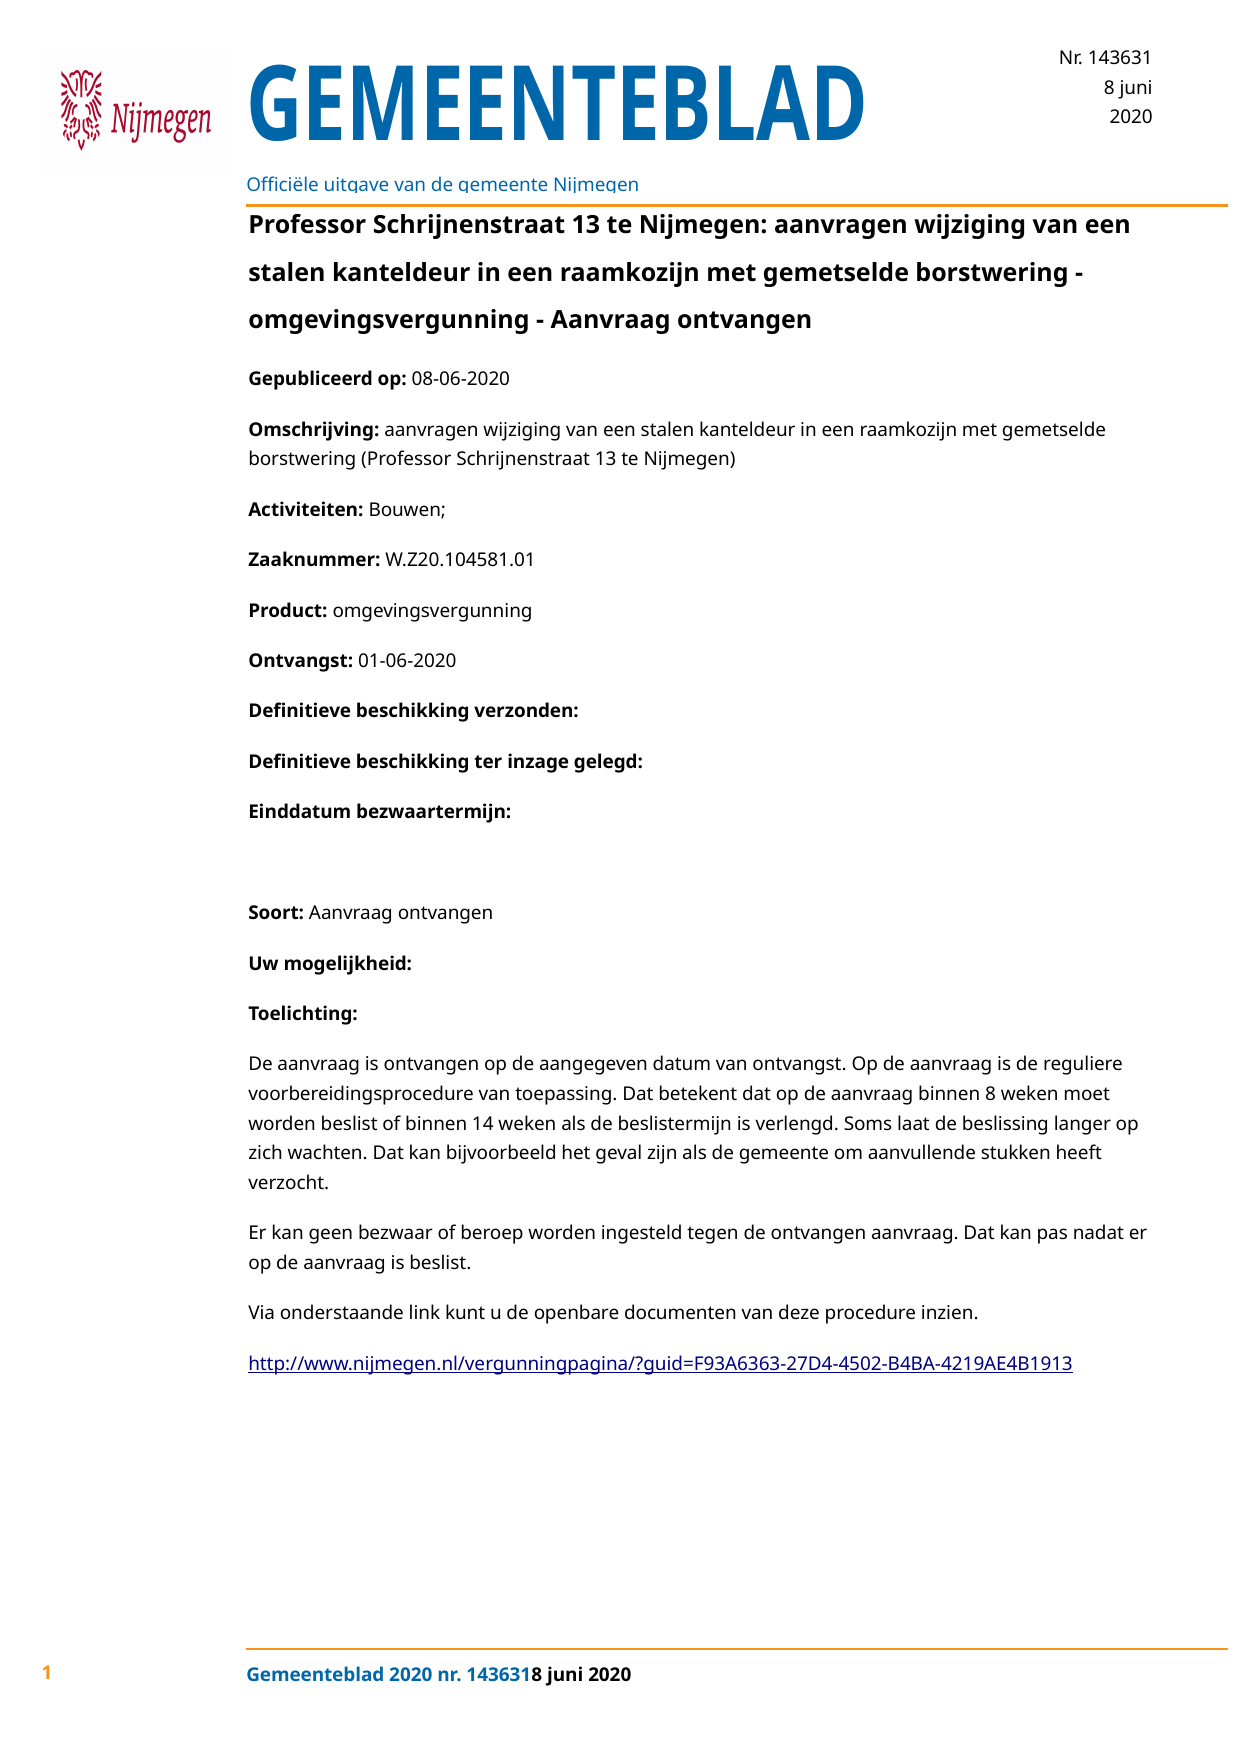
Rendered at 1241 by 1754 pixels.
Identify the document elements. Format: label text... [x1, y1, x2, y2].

text Soort: Aanvraag ontvangen [248, 899, 1152, 925]
text Via onderstaande link kunt u de openbare documenten van deze procedure inzien. [248, 1299, 1152, 1325]
text Gepubliceerd op: 08-06-2020 [248, 366, 1152, 391]
text Toelichting: [248, 1000, 1152, 1026]
text De aanvraag is ontvangen op de aangegeven datum van ontvangst. Op de aanvraag is de reguliere voorbereidingsprocedure van toepassing. Dat betekent dat op de aanvraag binnen 8 weken moet worden beslist of binnen 14 weken als de beslistermijn is verlengd. Soms laat de beslissing langer op zich wachten. Dat kan bijvoorbeeld het geval zijn als de gemeente om aanvullende stukken heeft verzocht. [248, 1051, 1152, 1194]
text Uw mogelijkheid: [248, 950, 1152, 975]
text Definitieve beschikking ter inzage gelegd: [248, 748, 1152, 774]
text Zaaknummer: W.Z20.104581.01 [248, 546, 1152, 572]
text Ontvangst: 01-06-2020 [248, 647, 1152, 673]
text http://www.nijmegen.nl/vergunningpagina/?guid=F93A6363-27D4-4502-B4BA-4219AE4B1913 [248, 1350, 1152, 1375]
text Professor Schrijnenstraat 13 te Nijmegen: aanvragen wijziging van een stalen kanteldeur in een raamkozijn met gemetselde borstwering - omgevingsvergunning - Aanvraag ontvangen [248, 207, 1152, 336]
text Er kan geen bezwaar of beroep worden ingesteld tegen de ontvangen aanvraag. Dat kan pas nadat er op de aanvraag is beslist. [248, 1219, 1152, 1274]
text Activiteiten: Bouwen; [248, 496, 1152, 522]
text Product: omgevingsvergunning [248, 597, 1152, 622]
picture [41, 47, 231, 172]
text Definitieve beschikking verzonden: [248, 698, 1152, 723]
text Einddatum bezwaartermijn: [248, 798, 1152, 824]
text Omschrijving: aanvragen wijziging van een stalen kanteldeur in een raamkozijn met gemetselde borstwering (Professor Schrijnenstraat 13 te Nijmegen) [248, 416, 1152, 471]
